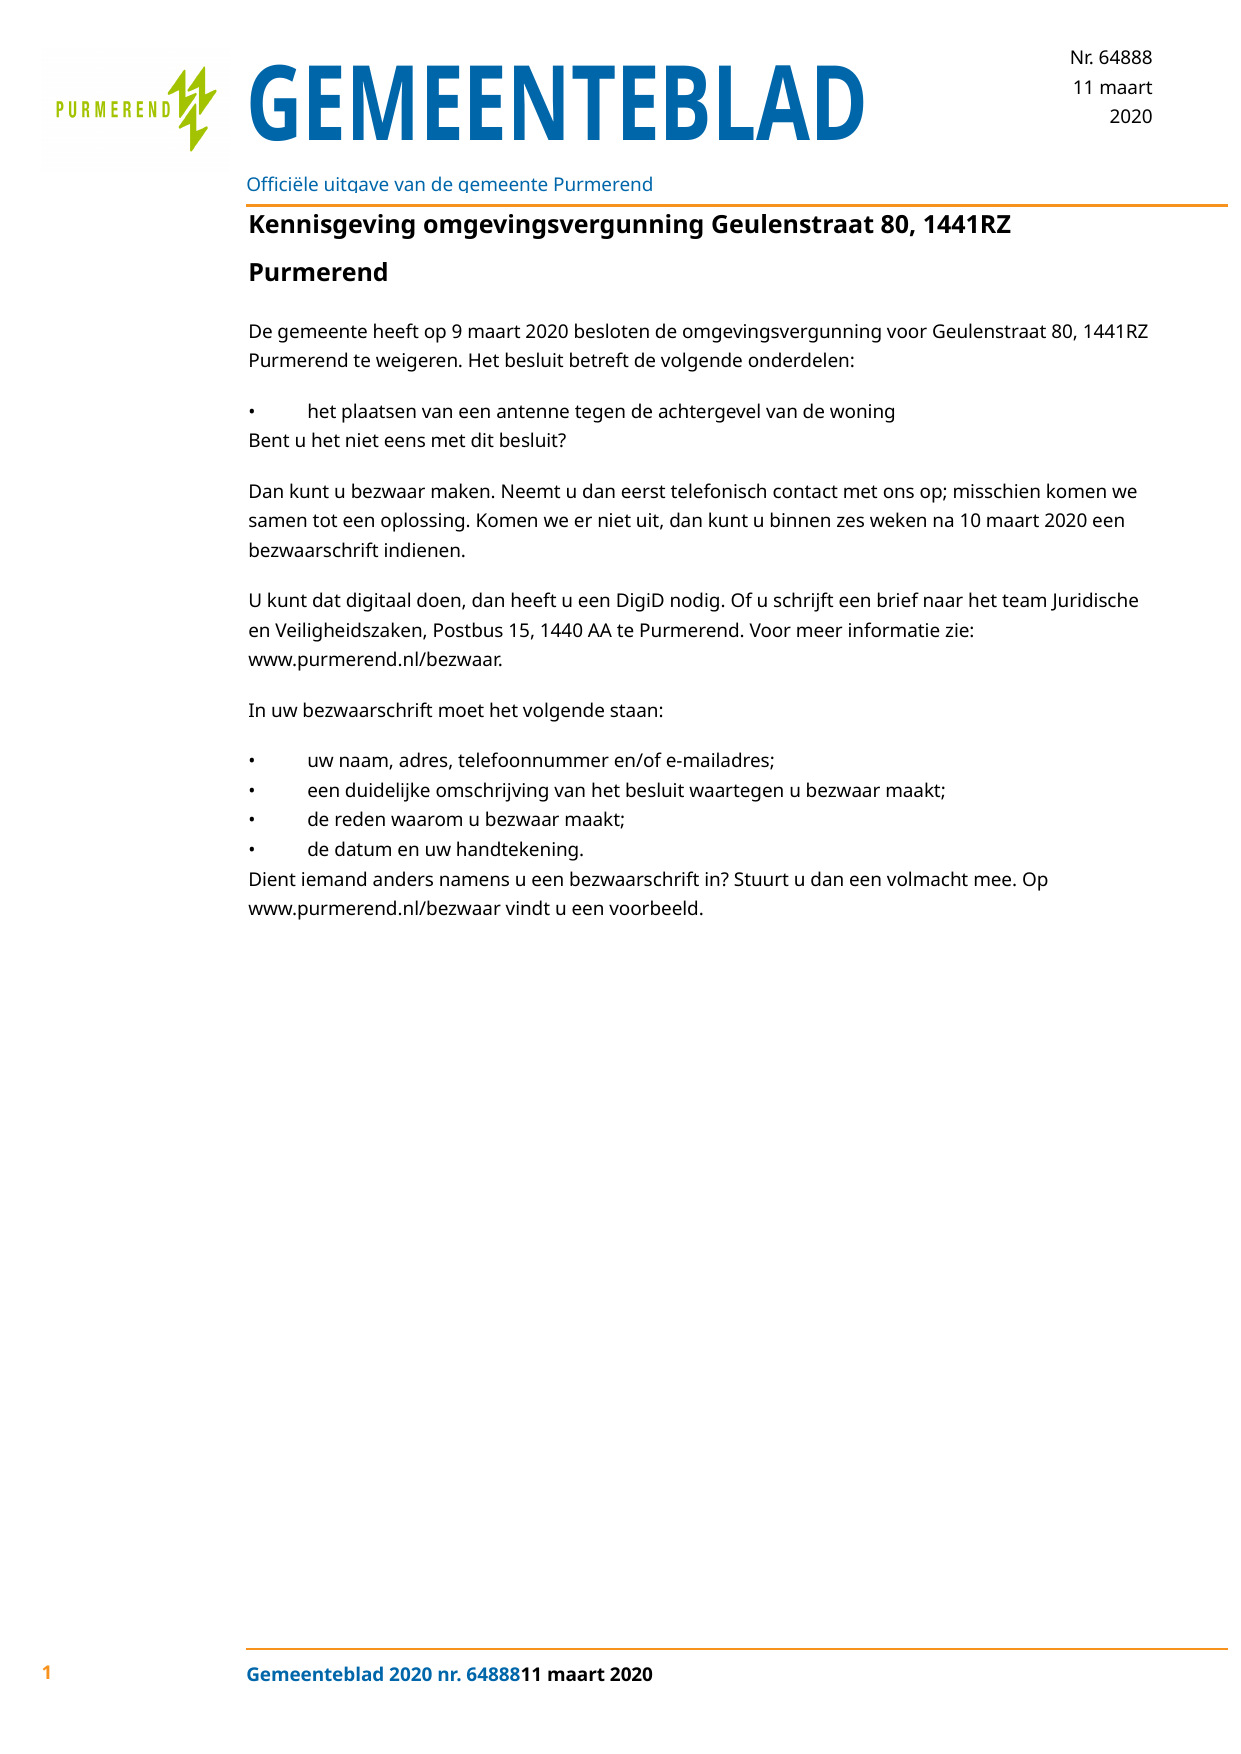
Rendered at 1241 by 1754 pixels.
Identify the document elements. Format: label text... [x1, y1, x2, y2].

text Dient iemand anders namens u een bezwaarschrift in? Stuurt u dan een volmacht mee. Op www.purmerend.nl/bezwaar vindt u een voorbeeld. [248, 866, 1152, 921]
text Bent u het niet eens met dit besluit? [248, 427, 1152, 453]
list een duidelijke omschrijving van het besluit waartegen u bezwaar maakt; [248, 777, 1152, 803]
list de datum en uw handtekening. [248, 836, 1152, 862]
text De gemeente heeft op 9 maart 2020 besloten de omgevingsvergunning voor Geulenstraat 80, 1441RZ Purmerend te weigeren. Het besluit betreft de volgende onderdelen: [248, 318, 1152, 373]
list het plaatsen van een antenne tegen de achtergevel van de woning [248, 398, 1152, 424]
list de reden waarom u bezwaar maakt; [248, 807, 1152, 832]
text Kennisgeving omgevingsvergunning Geulenstraat 80, 1441RZ Purmerend [248, 207, 1152, 288]
text U kunt dat digitaal doen, dan heeft u een DigiD nodig. Of u schrijft een brief naar het team Juridische en Veiligheidszaken, Postbus 15, 1440 AA te Purmerend. Voor meer informatie zie: www.purmerend.nl/bezwaar. [248, 587, 1152, 672]
text In uw bezwaarschrift moet het volgende staan: [248, 697, 1152, 723]
list uw naam, adres, telefoonnummer en/of e-mailadres; [248, 747, 1152, 773]
text Dan kunt u bezwaar maken. Neemt u dan eerst telefonisch contact met ons op; misschien komen we samen tot een oplossing. Komen we er niet uit, dan kunt u binnen zes weken na 10 maart 2020 een bezwaarschrift indienen. [248, 478, 1152, 563]
picture [41, 47, 231, 172]
